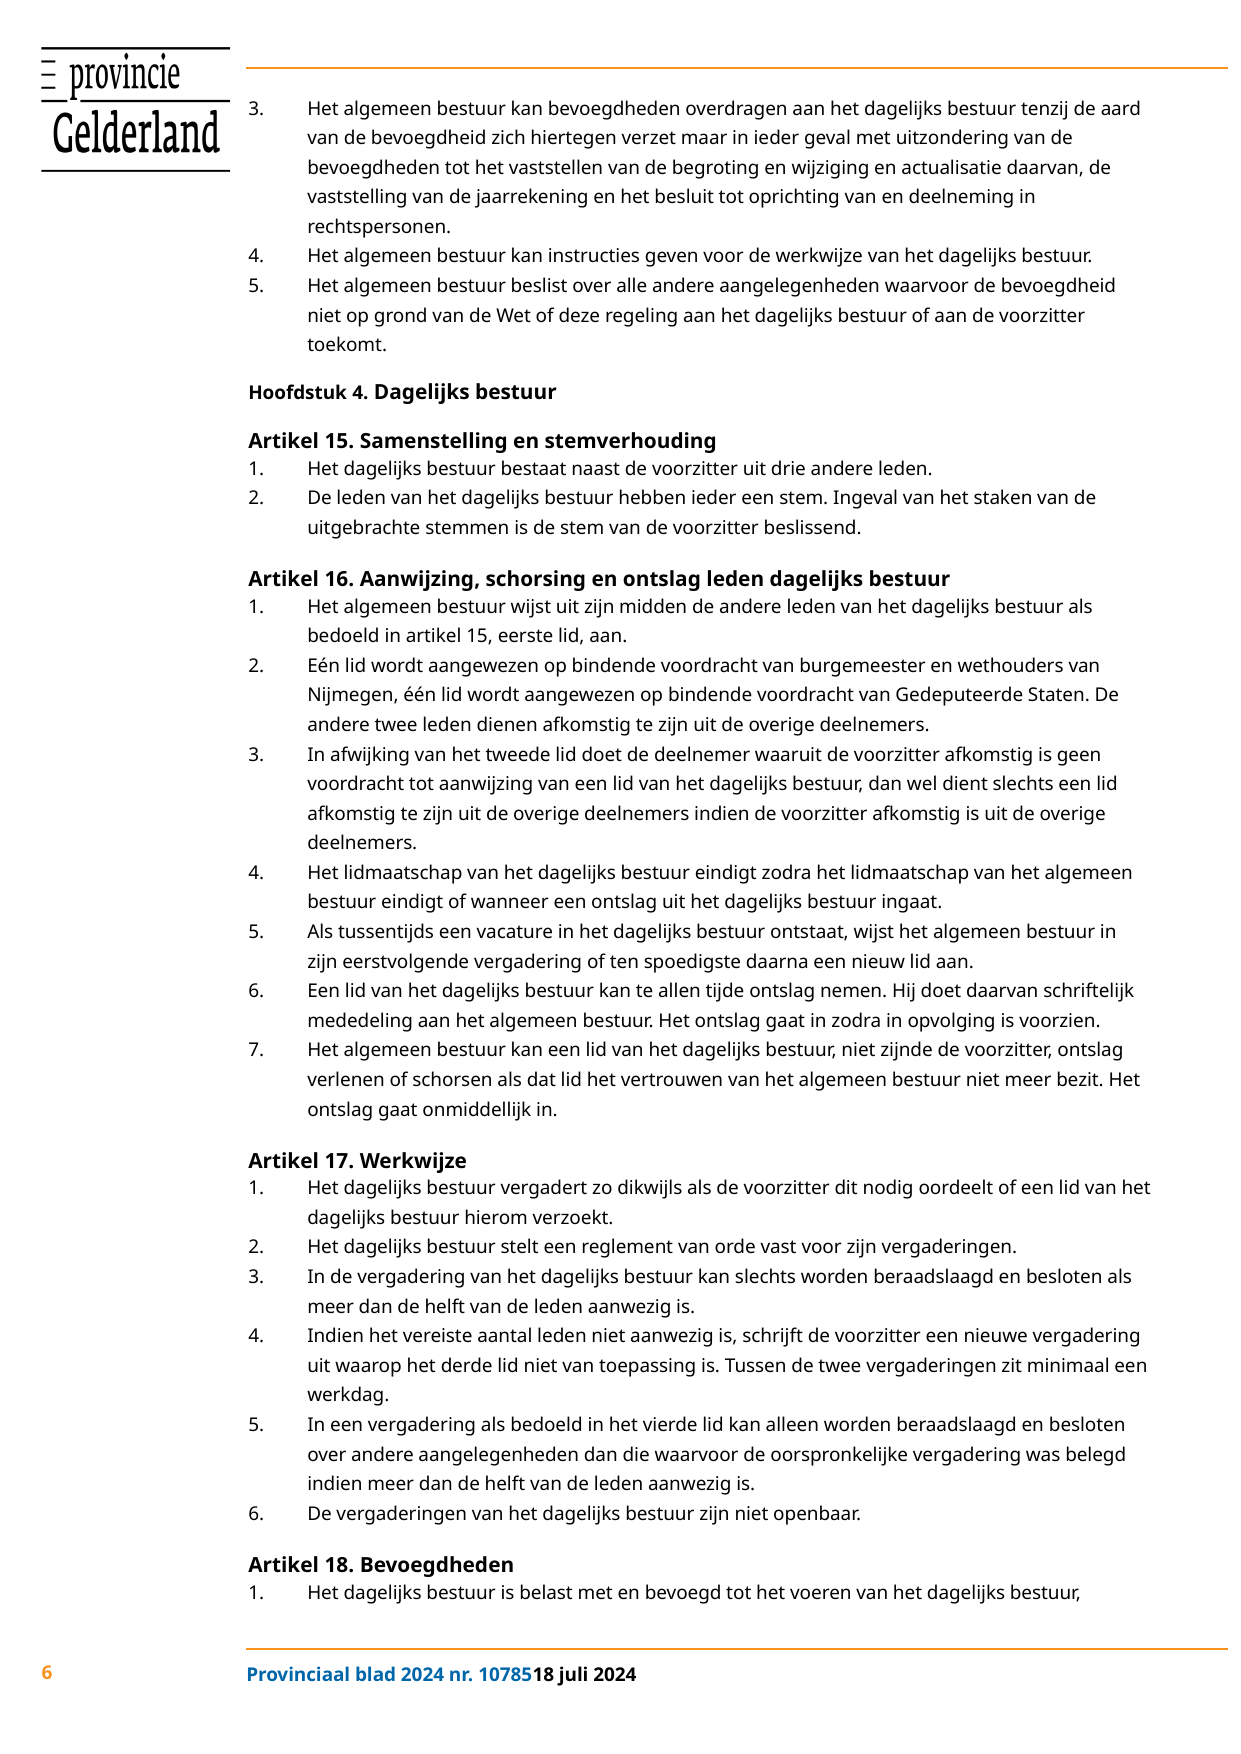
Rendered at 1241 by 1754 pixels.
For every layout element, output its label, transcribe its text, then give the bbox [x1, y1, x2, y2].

list Als tussentijds een vacature in het dagelijks bestuur ontstaat, wijst het algemeen bestuur in zijn eerstvolgende vergadering of ten spoedigste daarna een nieuw lid aan. [248, 918, 1152, 973]
text Artikel 18. Bevoegdheden [248, 1550, 1152, 1579]
list Het dagelijks bestuur bestaat naast de voorzitter uit drie andere leden. [248, 455, 1152, 481]
list Het dagelijks bestuur vergadert zo dikwijls als de voorzitter dit nodig oordeelt of een lid van het dagelijks bestuur hierom verzoekt. [248, 1174, 1152, 1230]
list Het dagelijks bestuur stelt een reglement van orde vast voor zijn vergaderingen. [248, 1234, 1152, 1259]
list Het algemeen bestuur kan bevoegdheden overdragen aan het dagelijks bestuur tenzij de aard van de bevoegdheid zich hiertegen verzet maar in ieder geval met uitzondering van de bevoegdheden tot het vaststellen van de begroting en wijziging en actualisatie daarvan, de vaststelling van de jaarrekening en het besluit tot oprichting van en deelneming in rechtspersonen. [248, 95, 1152, 239]
text Artikel 17. Werkwijze [248, 1146, 1152, 1174]
list Indien het vereiste aantal leden niet aanwezig is, schrijft de voorzitter een nieuwe vergadering uit waarop het derde lid niet van toepassing is. Tussen de twee vergaderingen zit minimaal een werkdag. [248, 1322, 1152, 1407]
list In afwijking van het tweede lid doet de deelnemer waaruit de voorzitter afkomstig is geen voordracht tot aanwijzing van een lid van het dagelijks bestuur, dan wel dient slechts een lid afkomstig te zijn uit de overige deelnemers indien de voorzitter afkomstig is uit de overige deelnemers. [248, 741, 1152, 855]
list Een lid van het dagelijks bestuur kan te allen tijde ontslag nemen. Hij doet daarvan schriftelijk mededeling aan het algemeen bestuur. Het ontslag gaat in zodra in opvolging is voorzien. [248, 977, 1152, 1033]
list Eén lid wordt aangewezen op bindende voordracht van burgemeester en wethouders van Nijmegen, één lid wordt aangewezen op bindende voordracht van Gedeputeerde Staten. De andere twee leden dienen afkomstig te zijn uit de overige deelnemers. [248, 652, 1152, 737]
list In de vergadering van het dagelijks bestuur kan slechts worden beraadslaagd en besloten als meer dan de helft van de leden aanwezig is. [248, 1263, 1152, 1319]
list De leden van het dagelijks bestuur hebben ieder een stem. Ingeval van het staken van de uitgebrachte stemmen is de stem van de voorzitter beslissend. [248, 484, 1152, 540]
list Het algemeen bestuur kan een lid van het dagelijks bestuur, niet zijnde de voorzitter, ontslag verlenen of schorsen als dat lid het vertrouwen van het algemeen bestuur niet meer bezit. Het ontslag gaat onmiddellijk in. [248, 1037, 1152, 1121]
text Artikel 16. Aanwijzing, schorsing en ontslag leden dagelijks bestuur [248, 564, 1152, 593]
list Het algemeen bestuur wijst uit zijn midden de andere leden van het dagelijks bestuur als bedoeld in artikel 15, eerste lid, aan. [248, 593, 1152, 648]
list De vergaderingen van het dagelijks bestuur zijn niet openbaar. [248, 1500, 1152, 1526]
text Artikel 15. Samenstelling en stemverhouding [248, 426, 1152, 455]
list Het algemeen bestuur beslist over alle andere aangelegenheden waarvoor de bevoegdheid niet op grond van de Wet of deze regeling aan het dagelijks bestuur of aan de voorzitter toekomt. [248, 272, 1152, 357]
picture [41, 47, 231, 172]
list In een vergadering als bedoeld in het vierde lid kan alleen worden beraadslaagd en besloten over andere aangelegenheden dan die waarvoor de oorspronkelijke vergadering was belegd indien meer dan de helft van de leden aanwezig is. [248, 1411, 1152, 1496]
list Het algemeen bestuur kan instructies geven voor de werkwijze van het dagelijks bestuur. [248, 243, 1152, 268]
list Het lidmaatschap van het dagelijks bestuur eindigt zodra het lidmaatschap van het algemeen bestuur eindigt of wanneer een ontslag uit het dagelijks bestuur ingaat. [248, 859, 1152, 914]
list Het dagelijks bestuur is belast met en bevoegd tot het voeren van het dagelijks bestuur, [248, 1579, 1152, 1604]
text Hoofdstuk 4. Dagelijks bestuur [248, 377, 1152, 406]
